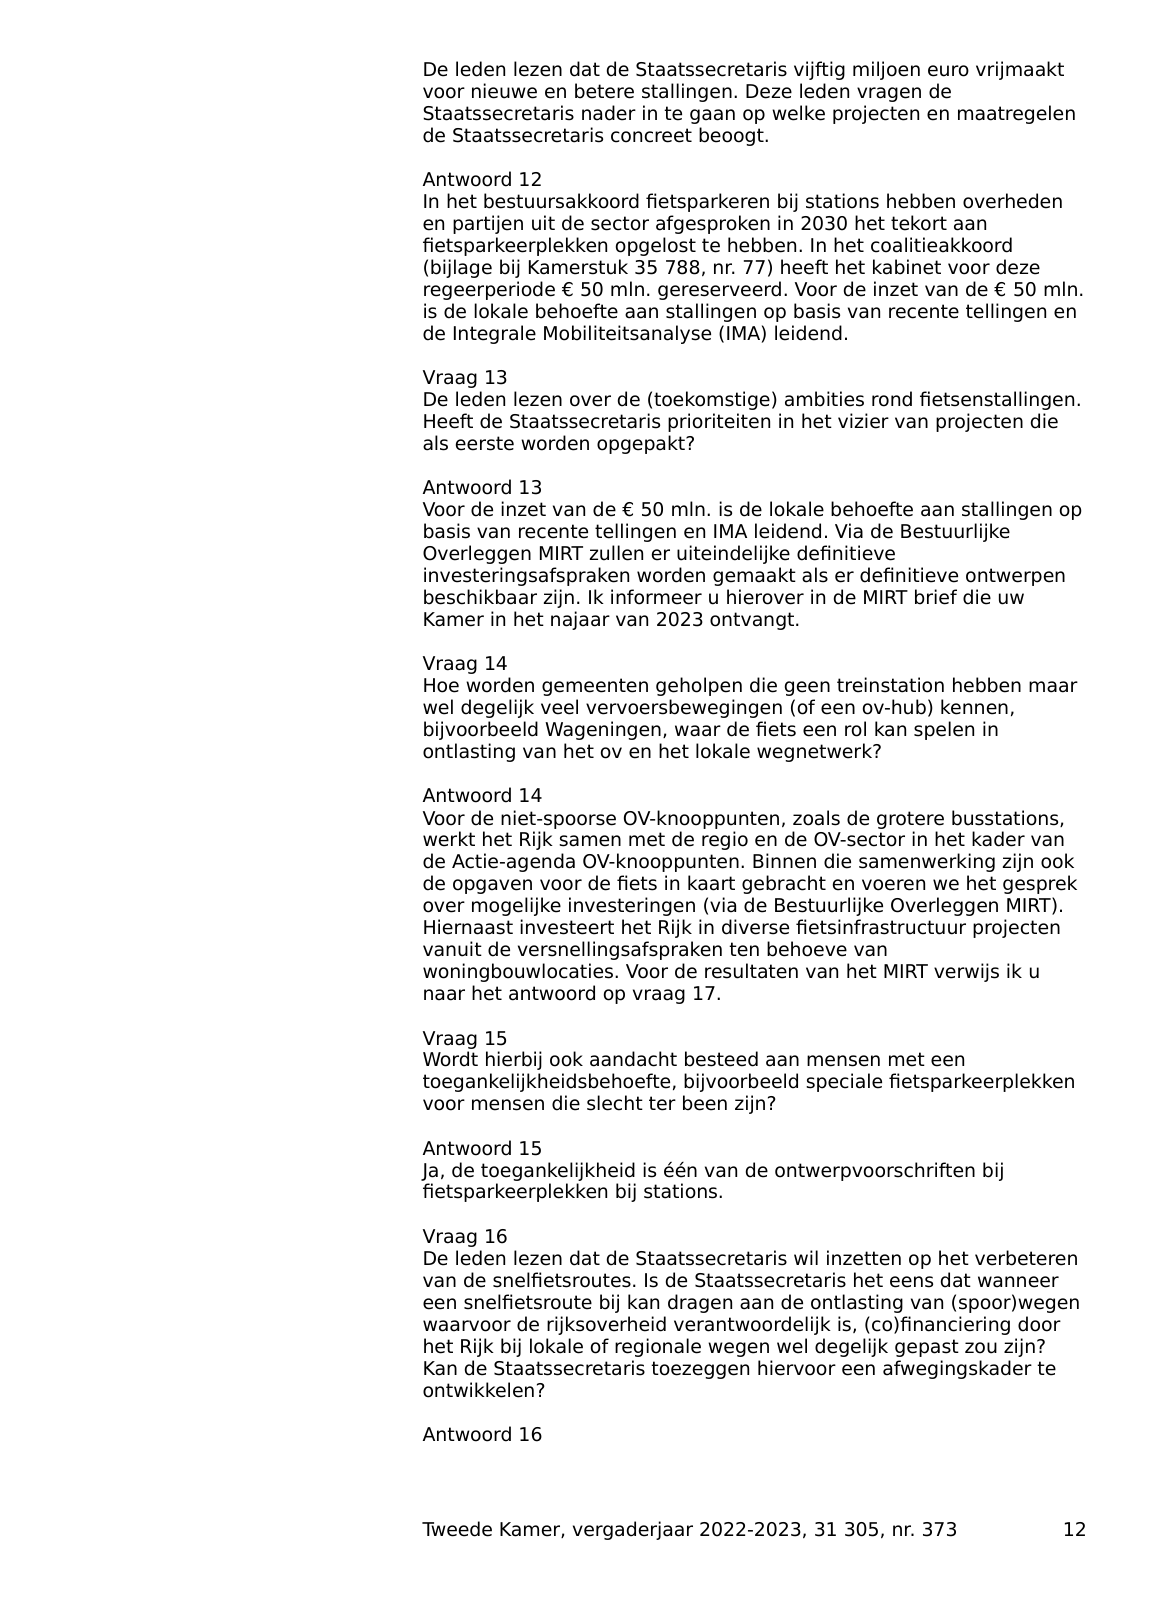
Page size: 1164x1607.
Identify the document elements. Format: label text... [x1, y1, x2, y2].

text Antwoord 12 [422, 169, 1087, 191]
text Antwoord 16 [422, 1424, 1087, 1446]
text Antwoord 15 [422, 1137, 1087, 1159]
text Vraag 13 [422, 367, 1087, 389]
text De leden lezen dat de Staatssecretaris wil inzetten op het verbeteren van de snelfietsroutes. Is de Staatssecretaris het eens dat wanneer een snelfietsroute bij kan dragen aan de ontlasting van (spoor)wegen waarvoor de rijksoverheid verantwoordelijk is, (co)financiering door het Rijk bij lokale of regionale wegen wel degelijk gepast zou zijn? Kan de Staatssecretaris toezeggen hiervoor een afwegingskader te ontwikkelen? [422, 1248, 1087, 1401]
text Hoe worden gemeenten geholpen die geen treinstation hebben maar wel degelijk veel vervoersbewegingen (of een ov-hub) kennen, bijvoorbeeld Wageningen, waar de fiets een rol kan spelen in ontlasting van het ov en het lokale wegnetwerk? [422, 675, 1087, 763]
text Voor de inzet van de € 50 mln. is de lokale behoefte aan stallingen op basis van recente tellingen en IMA leidend. Via de Bestuurlijke Overleggen MIRT zullen er uiteindelijke definitieve investeringsafspraken worden gemaakt als er definitieve ontwerpen beschikbaar zijn. Ik informeer u hierover in de MIRT brief die uw Kamer in het najaar van 2023 ontvangt. [422, 499, 1087, 631]
text Voor de niet-spoorse OV-knooppunten, zoals de grotere busstations, werkt het Rijk samen met de regio en de OV-sector in het kader van de Actie-agenda OV-knooppunten. Binnen die samenwerking zijn ook de opgaven voor de fiets in kaart gebracht en voeren we het gesprek over mogelijke investeringen (via de Bestuurlijke Overleggen MIRT). Hiernaast investeert het Rijk in diverse fietsinfrastructuur projecten vanuit de versnellingsafspraken ten behoeve van woningbouwlocaties. Voor de resultaten van het MIRT verwijs ik u naar het antwoord op vraag 17. [422, 807, 1087, 1005]
text Vraag 16 [422, 1226, 1087, 1248]
text De leden lezen over de (toekomstige) ambities rond fietsenstallingen. Heeft de Staatssecretaris prioriteiten in het vizier van projecten die als eerste worden opgepakt? [422, 389, 1087, 455]
text In het bestuursakkoord fietsparkeren bij stations hebben overheden en partijen uit de sector afgesproken in 2030 het tekort aan fietsparkeerplekken opgelost te hebben. In het coalitieakkoord (bijlage bij Kamerstuk 35 788, nr. 77) heeft het kabinet voor deze regeerperiode € 50 mln. gereserveerd. Voor de inzet van de € 50 mln. is de lokale behoefte aan stallingen op basis van recente tellingen en de Integrale Mobiliteitsanalyse (IMA) leidend. [422, 191, 1087, 345]
text De leden lezen dat de Staatssecretaris vijftig miljoen euro vrijmaakt voor nieuwe en betere stallingen. Deze leden vragen de Staatssecretaris nader in te gaan op welke projecten en maatregelen de Staatssecretaris concreet beoogt. [422, 59, 1087, 147]
text Vraag 15 [422, 1027, 1087, 1049]
text Ja, de toegankelijkheid is één van de ontwerpvoorschriften bij fietsparkeerplekken bij stations. [422, 1159, 1087, 1203]
text Wordt hierbij ook aandacht besteed aan mensen met een toegankelijkheidsbehoefte, bijvoorbeeld speciale fietsparkeerplekken voor mensen die slecht ter been zijn? [422, 1049, 1087, 1115]
text Antwoord 13 [422, 477, 1087, 499]
text Antwoord 14 [422, 785, 1087, 807]
text Vraag 14 [422, 653, 1087, 675]
